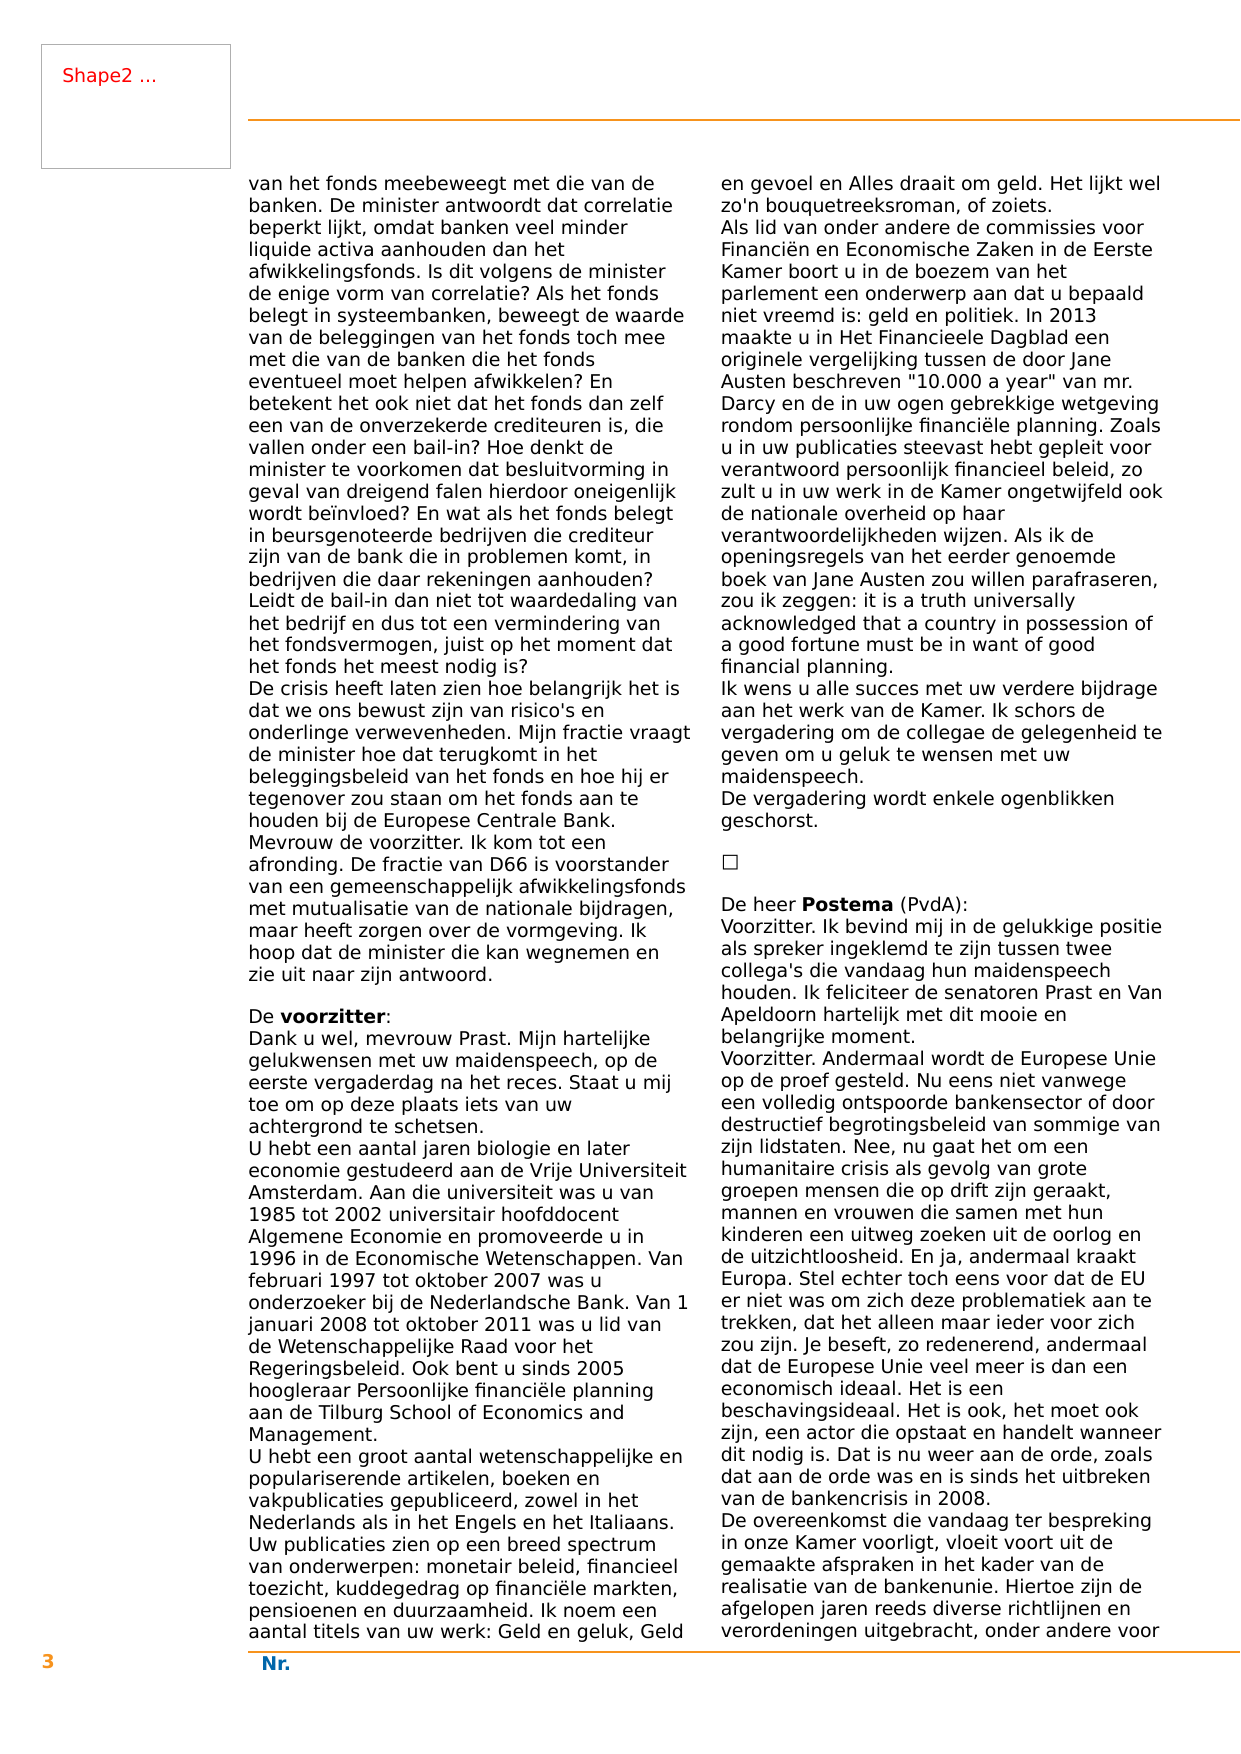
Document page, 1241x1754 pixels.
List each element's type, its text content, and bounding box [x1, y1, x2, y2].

text De overeenkomst die vandaag ter bespreking in onze Kamer voorligt, vloeit voort uit de gemaakte afspraken in het kader van de realisatie van de bankenunie. Hiertoe zijn de afgelopen jaren reeds diverse richtlijnen en verordeningen uitgebracht, onder andere voor [721, 1509, 1163, 1641]
text Mevrouw de voorzitter. Ik kom tot een afronding. De fractie van D66 is voorstander van een gemeenschappelijk afwikkelingsfonds met mutualisatie van de nationale bijdragen, maar heeft zorgen over de vormgeving. Ik hoop dat de minister die kan wegnemen en zie uit naar zijn antwoord. [248, 832, 691, 986]
text van het fonds meebeweegt met die van de banken. De minister antwoordt dat correlatie beperkt lijkt, omdat banken veel minder liquide activa aanhouden dan het afwikkelingsfonds. Is dit volgens de minister de enige vorm van correlatie? Als het fonds belegt in systeembanken, beweegt de waarde van de beleggingen van het fonds toch mee met die van de banken die het fonds eventueel moet helpen afwikkelen? En betekent het ook niet dat het fonds dan zelf een van de onverzekerde crediteuren is, die vallen onder een bail-in? Hoe denkt de minister te voorkomen dat besluitvorming in geval van dreigend falen hierdoor oneigenlijk wordt beïnvloed? En wat als het fonds belegt in beursgenoteerde bedrijven die crediteur zijn van de bank die in problemen komt, in bedrijven die daar rekeningen aanhouden? Leidt de bail-in dan niet tot waardedaling van het bedrijf en dus tot een vermindering van het fondsvermogen, juist op het moment dat het fonds het meest nodig is? [248, 173, 691, 678]
text De crisis heeft laten zien hoe belangrijk het is dat we ons bewust zijn van risico's en onderlinge verwevenheden. Mijn fractie vraagt de minister hoe dat terugkomt in het beleggingsbeleid van het fonds en hoe hij er tegenover zou staan om het fonds aan te houden bij de Europese Centrale Bank. [248, 678, 691, 832]
text De voorzitter: [248, 1006, 691, 1028]
text ⬜ [721, 852, 1163, 874]
text De vergadering wordt enkele ogenblikken geschorst. [721, 788, 1163, 832]
text Voorzitter. Andermaal wordt de Europese Unie op de proef gesteld. Nu eens niet vanwege een volledig ontspoorde bankensector of door destructief begrotingsbeleid van sommige van zijn lidstaten. Nee, nu gaat het om een humanitaire crisis als gevolg van grote groepen mensen die op drift zijn geraakt, mannen en vrouwen die samen met hun kinderen een uitweg zoeken uit de oorlog en de uitzichtloosheid. En ja, andermaal kraakt Europa. Stel echter toch eens voor dat de EU er niet was om zich deze problematiek aan te trekken, dat het alleen maar ieder voor zich zou zijn. Je beseft, zo redenerend, andermaal dat de Europese Unie veel meer is dan een economisch ideaal. Het is een beschavingsideaal. Het is ook, het moet ook zijn, een actor die opstaat en handelt wanneer dit nodig is. Dat is nu weer aan de orde, zoals dat aan de orde was en is sinds het uitbreken van de bankencrisis in 2008. [721, 1048, 1163, 1509]
text en gevoel en Alles draait om geld. Het lijkt wel zo'n bouquetreeksroman, of zoiets. [721, 173, 1163, 217]
text Als lid van onder andere de commissies voor Financiën en Economische Zaken in de Eerste Kamer boort u in de boezem van het parlement een onderwerp aan dat u bepaald niet vreemd is: geld en politiek. In 2013 maakte u in Het Financieele Dagblad een originele vergelijking tussen de door Jane Austen beschreven "10.000 a year" van mr. Darcy en de in uw ogen gebrekkige wetgeving rondom persoonlijke financiële planning. Zoals u in uw publicaties steevast hebt gepleit voor verantwoord persoonlijk financieel beleid, zo zult u in uw werk in de Kamer ongetwijfeld ook de nationale overheid op haar verantwoordelijkheden wijzen. Als ik de openingsregels van het eerder genoemde boek van Jane Austen zou willen parafraseren, zou ik zeggen: it is a truth universally acknowledged that a country in possession of a good fortune must be in want of good financial planning. [721, 217, 1163, 678]
text U hebt een groot aantal wetenschappelijke en populariserende artikelen, boeken en vakpublicaties gepubliceerd, zowel in het Nederlands als in het Engels en het Italiaans. Uw publicaties zien op een breed spectrum van onderwerpen: monetair beleid, financieel toezicht, kuddegedrag op financiële markten, pensioenen en duurzaamheid. Ik noem een aantal titels van uw werk: Geld en geluk, Geld [248, 1446, 691, 1643]
text Voorzitter. Ik bevind mij in de gelukkige positie als spreker ingeklemd te zijn tussen twee collega's die vandaag hun maidenspeech houden. Ik feliciteer de senatoren Prast en Van Apeldoorn hartelijk met dit mooie en belangrijke moment. [721, 916, 1163, 1048]
text Ik wens u alle succes met uw verdere bijdrage aan het werk van de Kamer. Ik schors de vergadering om de collegae de gelegenheid te geven om u geluk te wensen met uw maidenspeech. [721, 678, 1163, 788]
text De heer Postema (PvdA): [721, 894, 1163, 916]
text Dank u wel, mevrouw Prast. Mijn hartelijke gelukwensen met uw maidenspeech, op de eerste vergaderdag na het reces. Staat u mij toe om op deze plaats iets van uw achtergrond te schetsen. [248, 1028, 691, 1138]
text U hebt een aantal jaren biologie en later economie gestudeerd aan de Vrije Universiteit Amsterdam. Aan die universiteit was u van 1985 tot 2002 universitair hoofddocent Algemene Economie en promoveerde u in 1996 in de Economische Wetenschappen. Van februari 1997 tot oktober 2007 was u onderzoeker bij de Nederlandsche Bank. Van 1 januari 2008 tot oktober 2011 was u lid van de Wetenschappelijke Raad voor het Regeringsbeleid. Ook bent u sinds 2005 hoogleraar Persoonlijke financiële planning aan de Tilburg School of Economics and Management. [248, 1138, 691, 1446]
